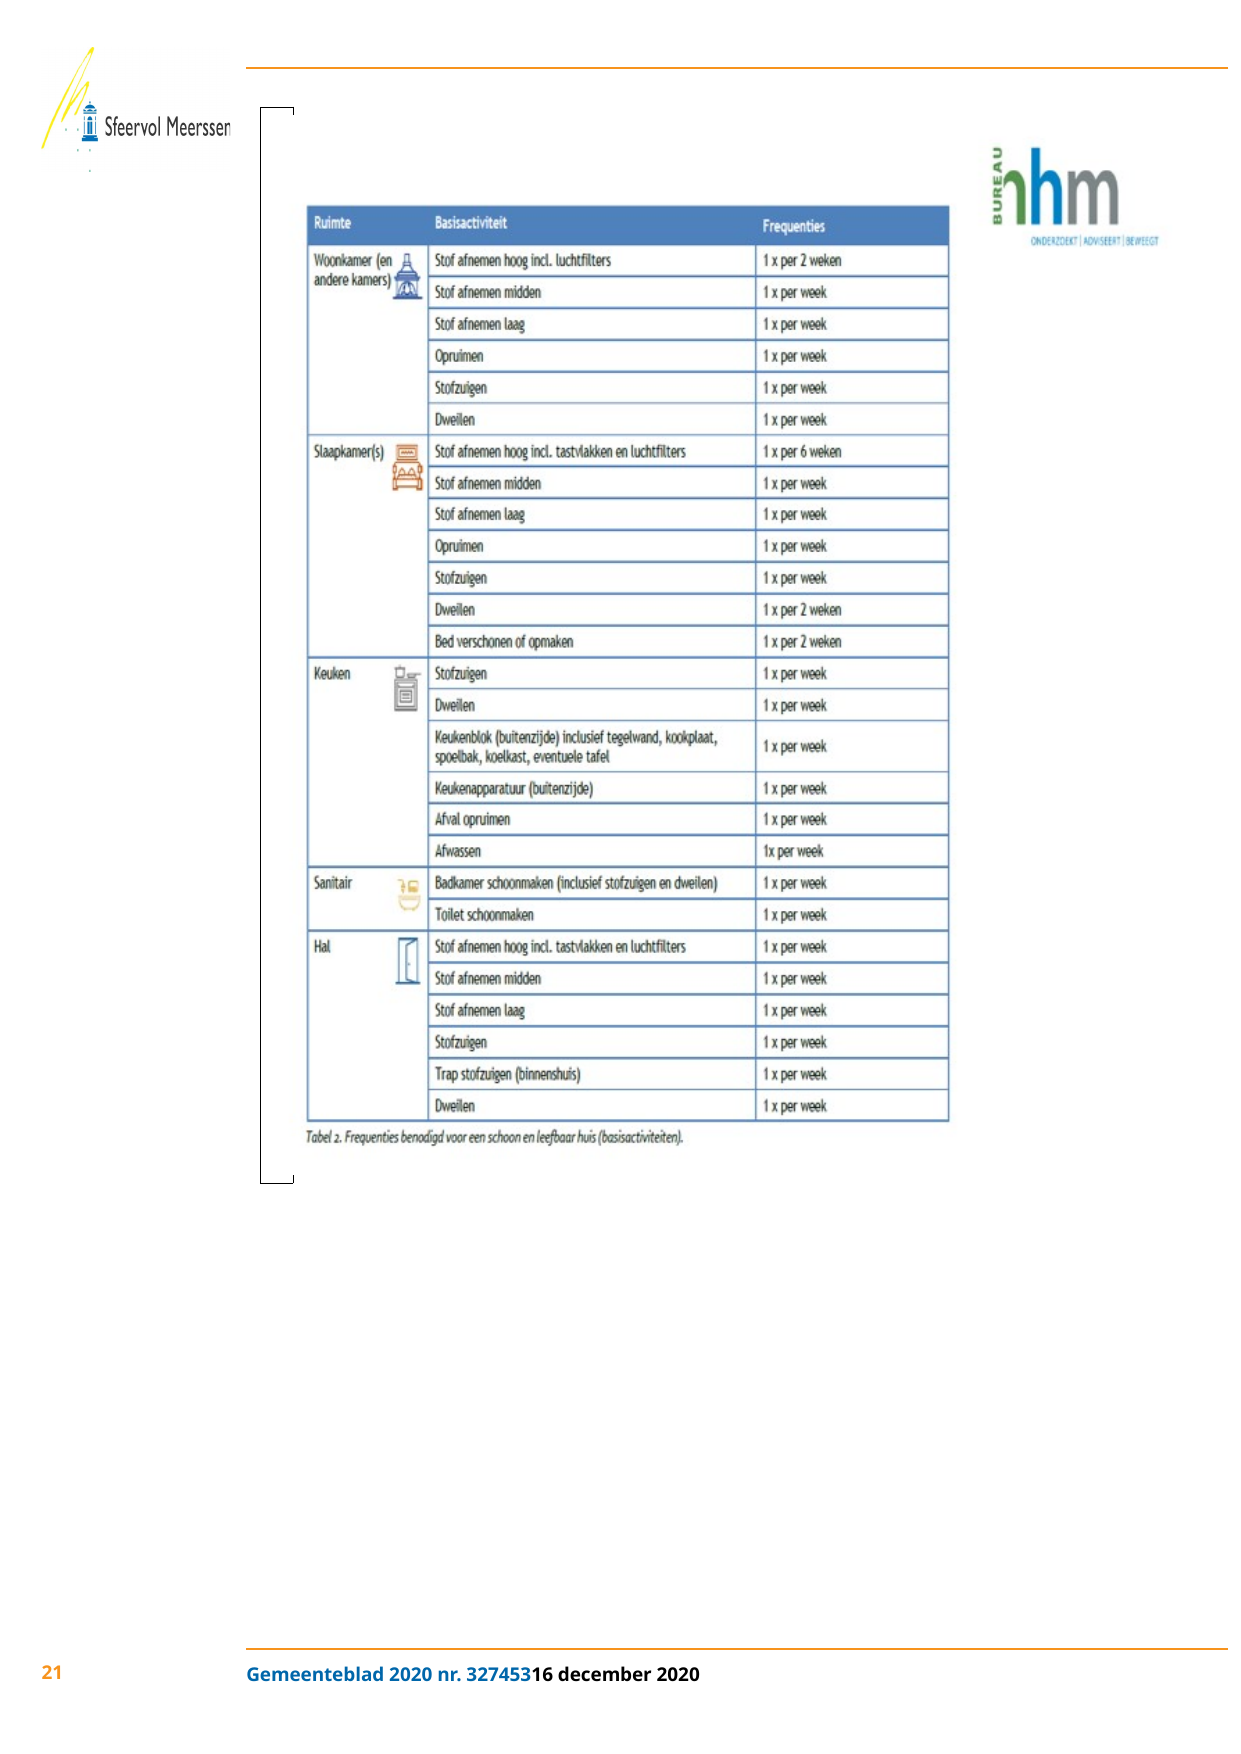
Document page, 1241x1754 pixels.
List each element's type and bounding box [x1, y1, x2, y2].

picture [268, 115, 1173, 1175]
picture [41, 47, 231, 172]
